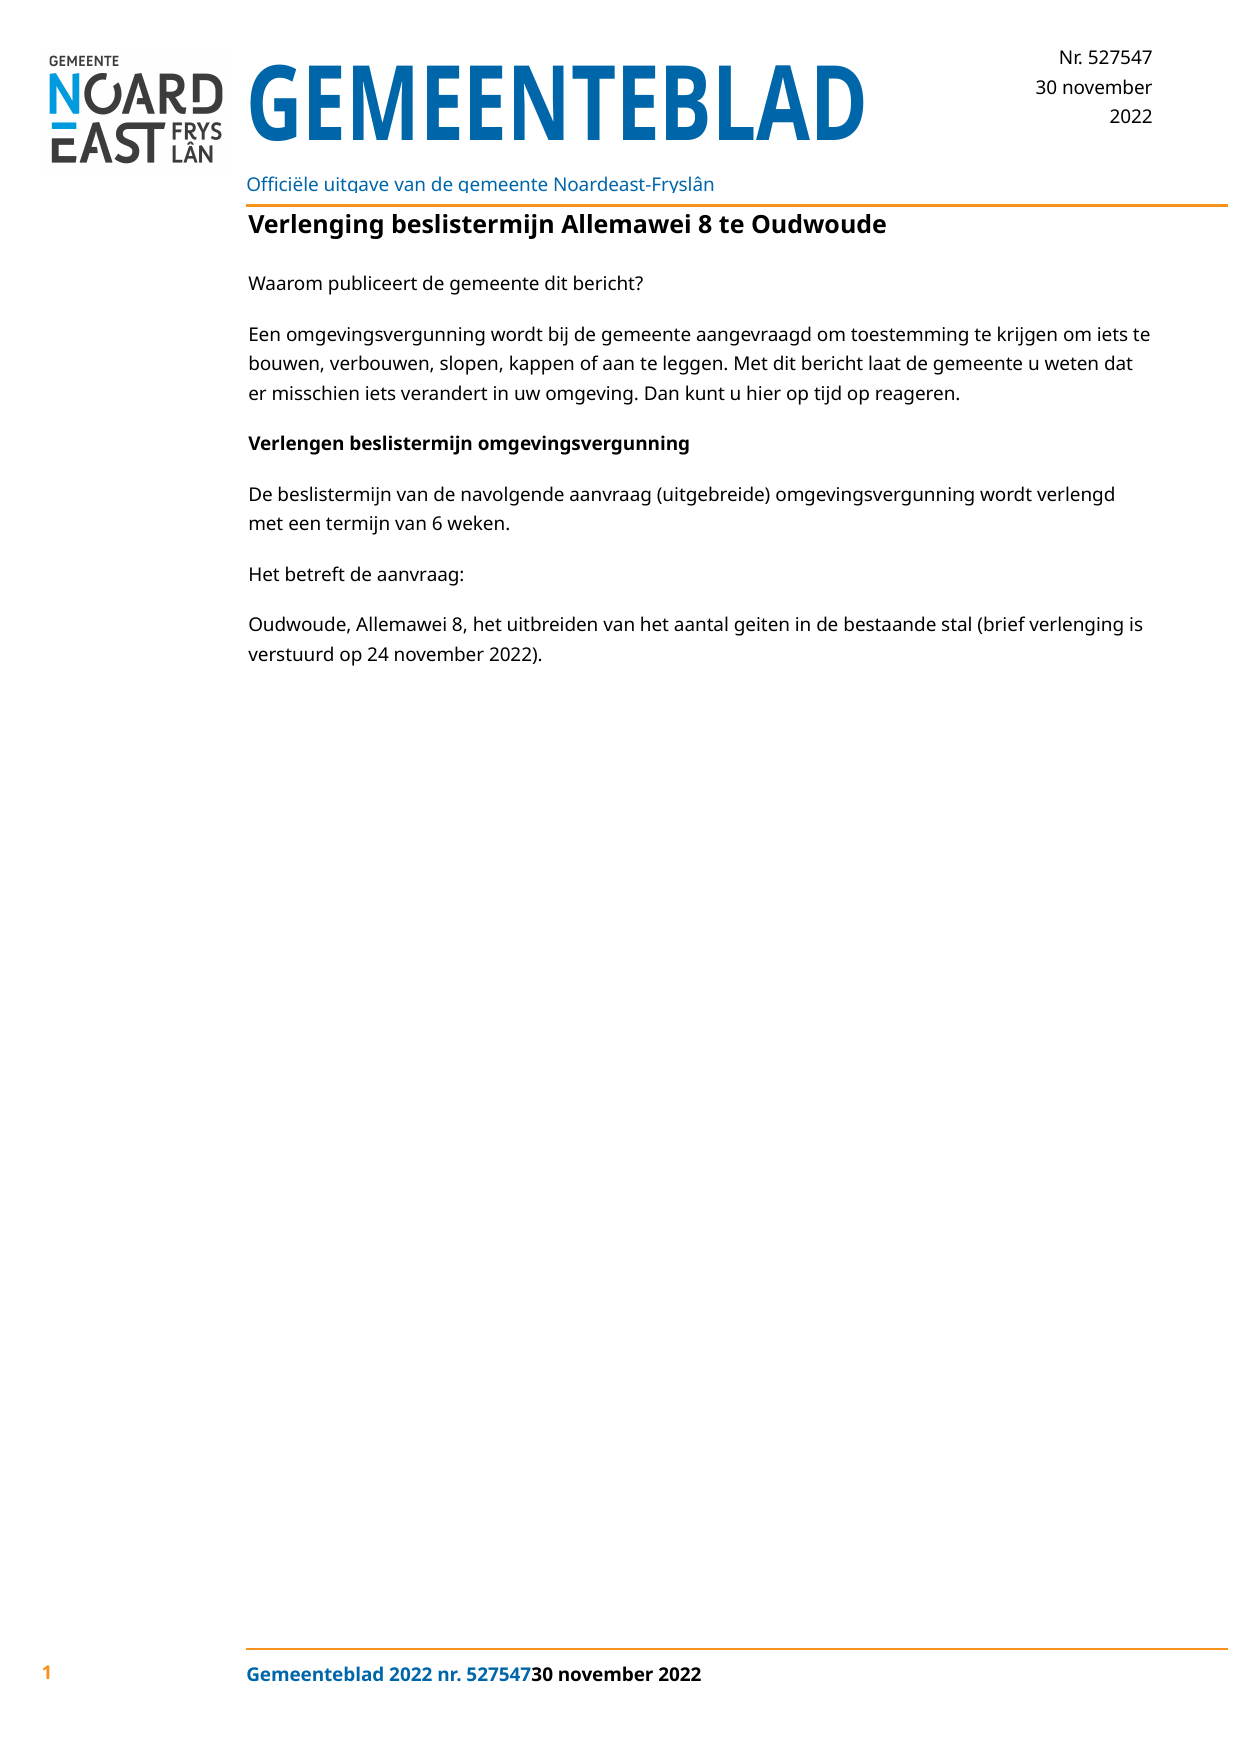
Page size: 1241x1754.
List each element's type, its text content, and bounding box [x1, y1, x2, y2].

text Waarom publiceert de gemeente dit bericht? [248, 270, 1152, 296]
text Verlenging beslistermijn Allemawei 8 te Oudwoude [248, 207, 1152, 241]
text Verlengen beslistermijn omgevingsvergunning [248, 430, 1152, 456]
text Het betreft de aanvraag: [248, 561, 1152, 586]
text De beslistermijn van de navolgende aanvraag (uitgebreide) omgevingsvergunning wordt verlengd met een termijn van 6 weken. [248, 481, 1152, 536]
text Een omgevingsvergunning wordt bij de gemeente aangevraagd om toestemming te krijgen om iets te bouwen, verbouwen, slopen, kappen of aan te leggen. Met dit bericht laat de gemeente u weten dat er misschien iets verandert in uw omgeving. Dan kunt u hier op tijd op reageren. [248, 321, 1152, 406]
picture [41, 47, 231, 172]
text Oudwoude, Allemawei 8, het uitbreiden van het aantal geiten in de bestaande stal (brief verlenging is verstuurd op 24 november 2022). [248, 611, 1152, 666]
